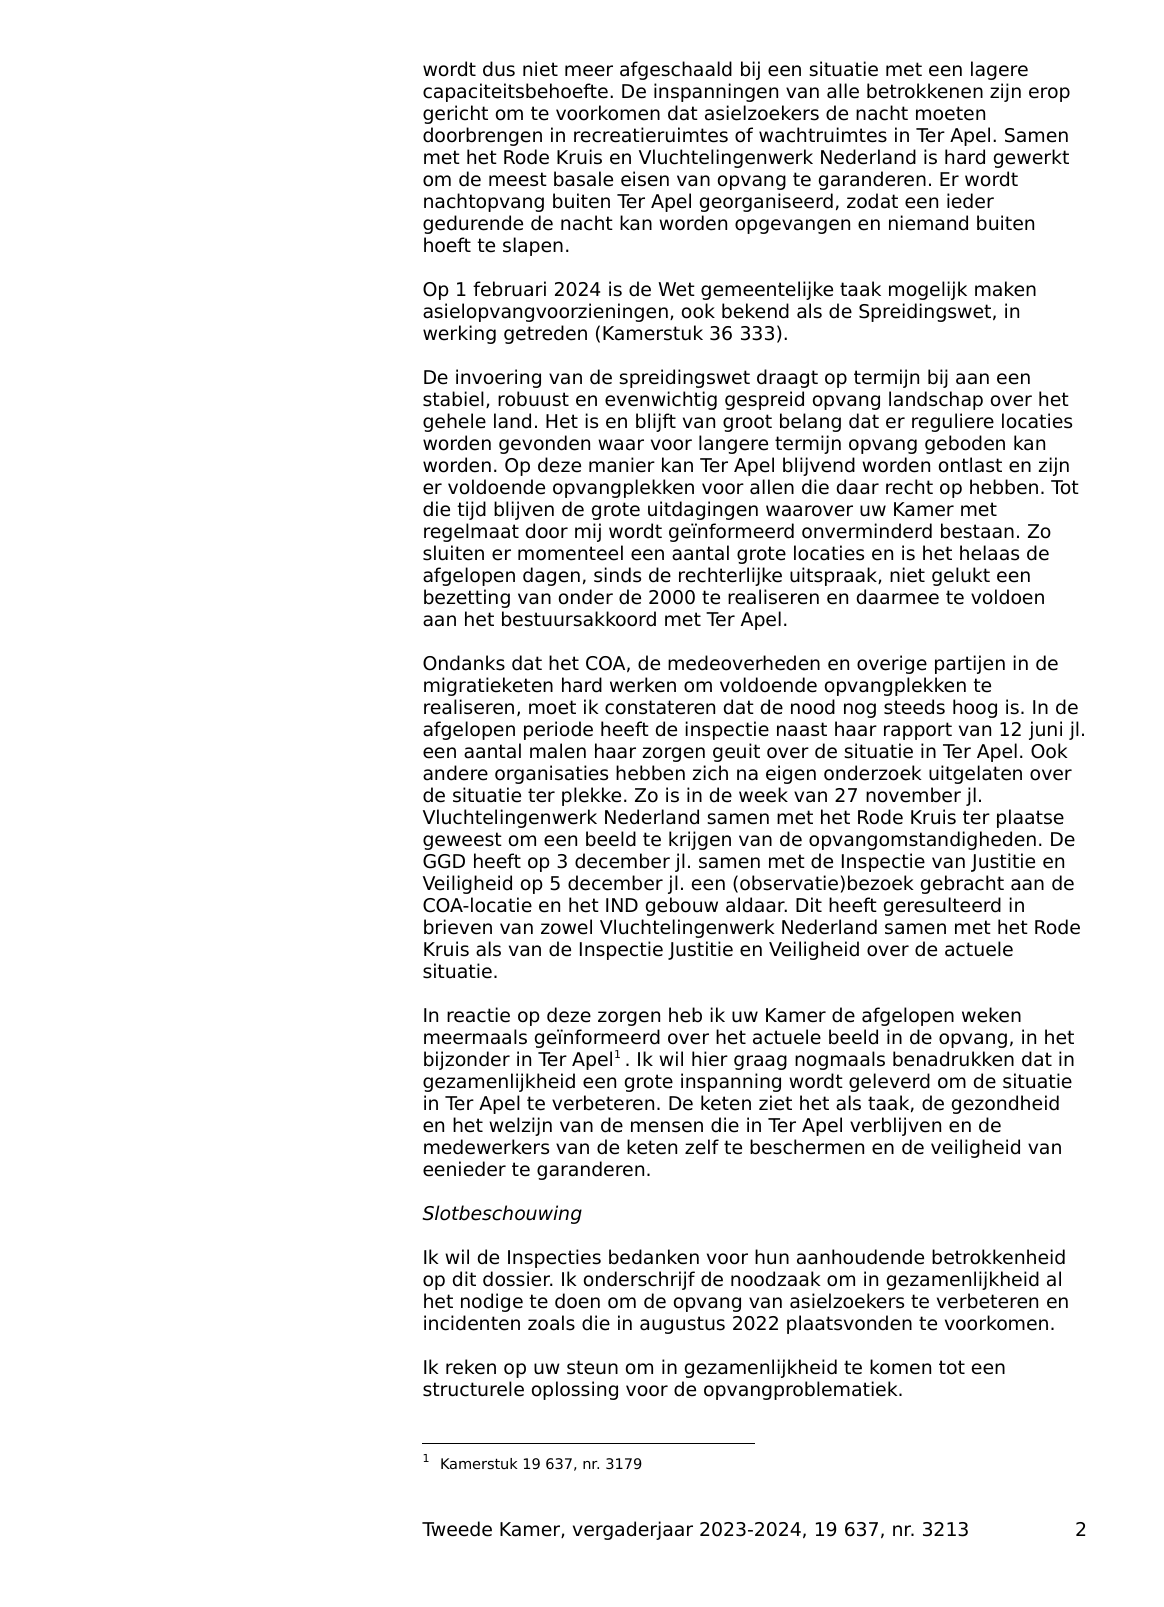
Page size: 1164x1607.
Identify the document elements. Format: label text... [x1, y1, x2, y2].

text Ondanks dat het COA, de medeoverheden en overige partijen in de migratieketen hard werken om voldoende opvangplekken te realiseren, moet ik constateren dat de nood nog steeds hoog is. In de afgelopen periode heeft de inspectie naast haar rapport van 12 juni jl. een aantal malen haar zorgen geuit over de situatie in Ter Apel. Ook andere organisaties hebben zich na eigen onderzoek uitgelaten over de situatie ter plekke. Zo is in de week van 27 november jl. Vluchtelingenwerk Nederland samen met het Rode Kruis ter plaatse geweest om een beeld te krijgen van de opvangomstandigheden. De GGD heeft op 3 december jl. samen met de Inspectie van Justitie en Veiligheid op 5 december jl. een (observatie)bezoek gebracht aan de COA-locatie en het IND gebouw aldaar. Dit heeft geresulteerd in brieven van zowel Vluchtelingenwerk Nederland samen met het Rode Kruis als van de Inspectie Justitie en Veiligheid over de actuele situatie. [422, 653, 1087, 983]
subtitle Slotbeschouwing [422, 1203, 1087, 1225]
text wordt dus niet meer afgeschaald bij een situatie met een lagere capaciteitsbehoefte. De inspanningen van alle betrokkenen zijn erop gericht om te voorkomen dat asielzoekers de nacht moeten doorbrengen in recreatieruimtes of wachtruimtes in Ter Apel. Samen met het Rode Kruis en Vluchtelingenwerk Nederland is hard gewerkt om de meest basale eisen van opvang te garanderen. Er wordt nachtopvang buiten Ter Apel georganiseerd, zodat een ieder gedurende de nacht kan worden opgevangen en niemand buiten hoeft te slapen. [422, 59, 1087, 257]
text Ik wil de Inspecties bedanken voor hun aanhoudende betrokkenheid op dit dossier. Ik onderschrijf de noodzaak om in gezamenlijkheid al het nodige te doen om de opvang van asielzoekers te verbeteren en incidenten zoals die in augustus 2022 plaatsvonden te voorkomen. [422, 1247, 1087, 1335]
text Kamerstuk 19 637, nr. 3179 [422, 1452, 1087, 1474]
text Ik reken op uw steun om in gezamenlijkheid te komen tot een structurele oplossing voor de opvangproblematiek. [422, 1357, 1087, 1401]
text In reactie op deze zorgen heb ik uw Kamer de afgelopen weken meermaals geïnformeerd over het actuele beeld in de opvang, in het bijzonder in Ter Apel. Ik wil hier graag nogmaals benadrukken dat in gezamenlijkheid een grote inspanning wordt geleverd om de situatie in Ter Apel te verbeteren. De keten ziet het als taak, de gezondheid en het welzijn van de mensen die in Ter Apel verblijven en de medewerkers van de keten zelf te beschermen en de veiligheid van eenieder te garanderen. [422, 1005, 1087, 1181]
text De invoering van de spreidingswet draagt op termijn bij aan een stabiel, robuust en evenwichtig gespreid opvang landschap over het gehele land. Het is en blijft van groot belang dat er reguliere locaties worden gevonden waar voor langere termijn opvang geboden kan worden. Op deze manier kan Ter Apel blijvend worden ontlast en zijn er voldoende opvangplekken voor allen die daar recht op hebben. Tot die tijd blijven de grote uitdagingen waarover uw Kamer met regelmaat door mij wordt geïnformeerd onverminderd bestaan. Zo sluiten er momenteel een aantal grote locaties en is het helaas de afgelopen dagen, sinds de rechterlijke uitspraak, niet gelukt een bezetting van onder de 2000 te realiseren en daarmee te voldoen aan het bestuursakkoord met Ter Apel. [422, 367, 1087, 631]
text Op 1 februari 2024 is de Wet gemeentelijke taak mogelijk maken asielopvangvoorzieningen, ook bekend als de Spreidingswet, in werking getreden (Kamerstuk 36 333). [422, 279, 1087, 345]
